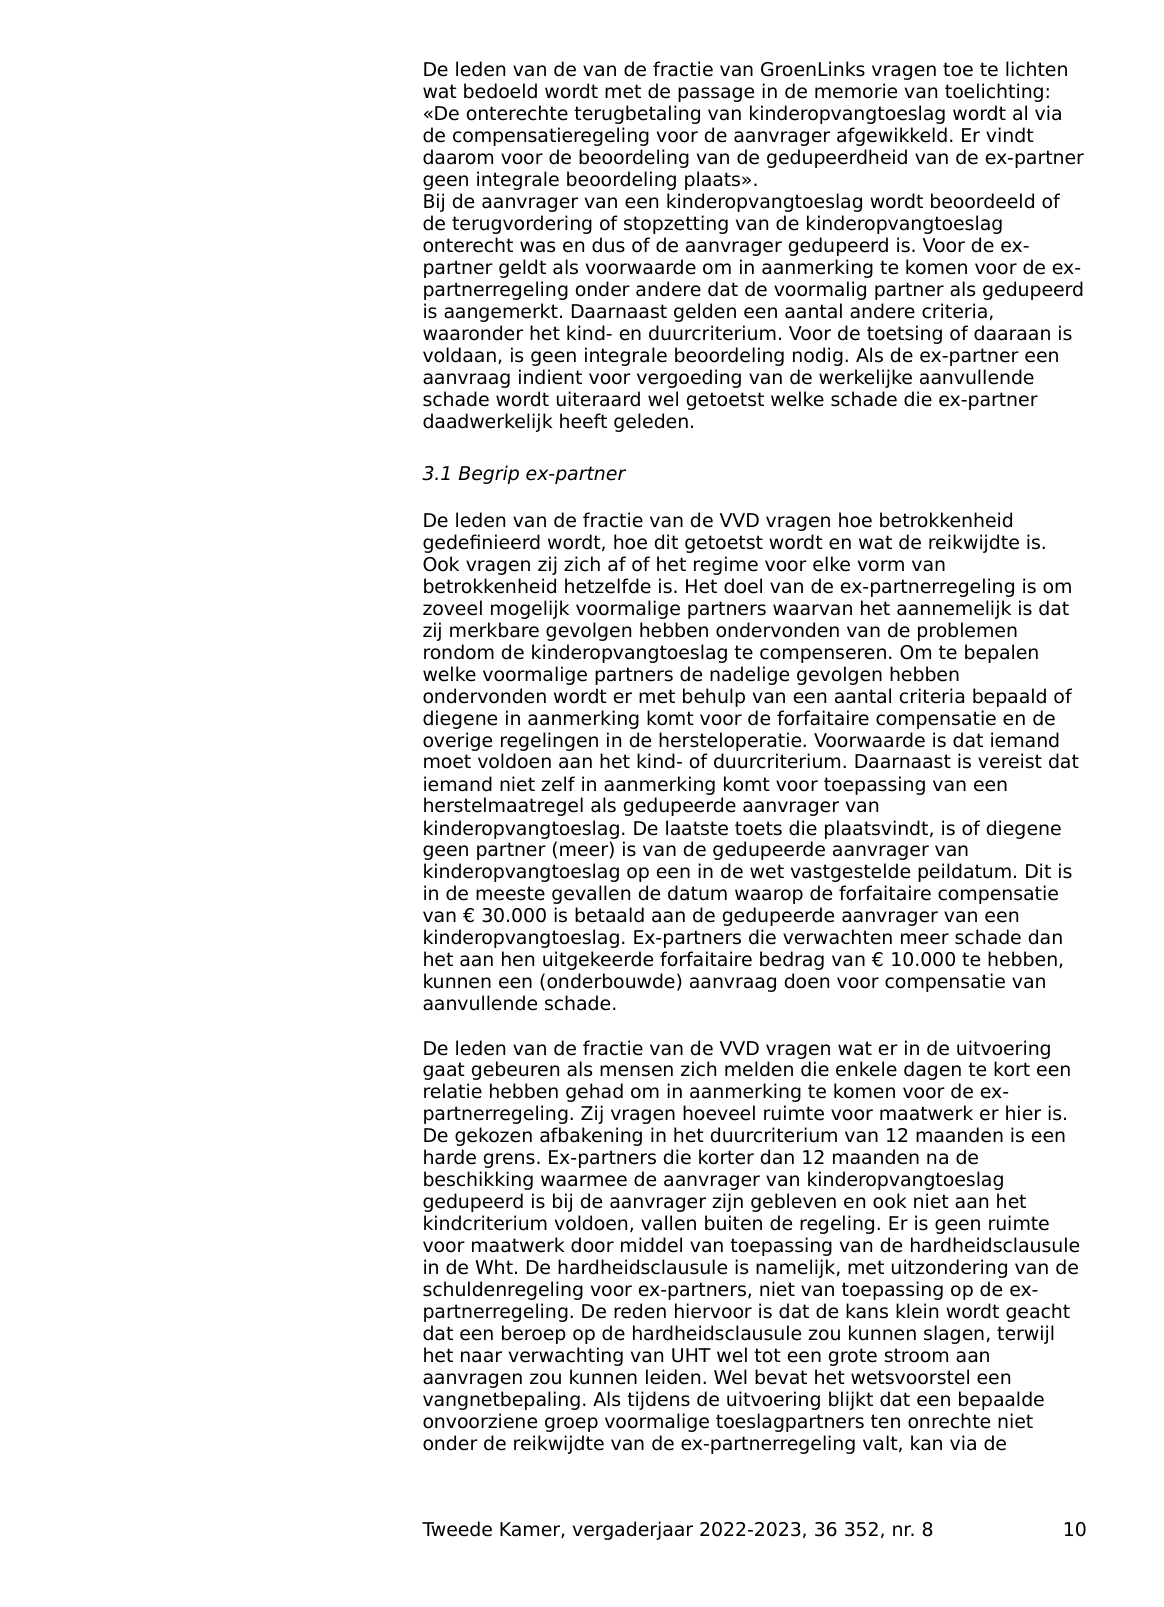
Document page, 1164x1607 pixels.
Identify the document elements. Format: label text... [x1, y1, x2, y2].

text De leden van de fractie van de VVD vragen hoe betrokkenheid gedefinieerd wordt, hoe dit getoetst wordt en wat de reikwijdte is. Ook vragen zij zich af of het regime voor elke vorm van betrokkenheid hetzelfde is. Het doel van de ex-partnerregeling is om zoveel mogelijk voormalige partners waarvan het aannemelijk is dat zij merkbare gevolgen hebben ondervonden van de problemen rondom de kinderopvangtoeslag te compenseren. Om te bepalen welke voormalige partners de nadelige gevolgen hebben ondervonden wordt er met behulp van een aantal criteria bepaald of diegene in aanmerking komt voor de forfaitaire compensatie en de overige regelingen in de hersteloperatie. Voorwaarde is dat iemand moet voldoen aan het kind- of duurcriterium. Daarnaast is vereist dat iemand niet zelf in aanmerking komt voor toepassing van een herstelmaatregel als gedupeerde aanvrager van kinderopvangtoeslag. De laatste toets die plaatsvindt, is of diegene geen partner (meer) is van de gedupeerde aanvrager van kinderopvangtoeslag op een in de wet vastgestelde peildatum. Dit is in de meeste gevallen de datum waarop de forfaitaire compensatie van € 30.000 is betaald aan de gedupeerde aanvrager van een kinderopvangtoeslag. Ex-partners die verwachten meer schade dan het aan hen uitgekeerde forfaitaire bedrag van € 10.000 te hebben, kunnen een (onderbouwde) aanvraag doen voor compensatie van aanvullende schade. [422, 510, 1087, 1015]
text De leden van de fractie van de VVD vragen wat er in de uitvoering gaat gebeuren als mensen zich melden die enkele dagen te kort een relatie hebben gehad om in aanmerking te komen voor de ex-partnerregeling. Zij vragen hoeveel ruimte voor maatwerk er hier is. De gekozen afbakening in het duurcriterium van 12 maanden is een harde grens. Ex-partners die korter dan 12 maanden na de beschikking waarmee de aanvrager van kinderopvangtoeslag gedupeerd is bij de aanvrager zijn gebleven en ook niet aan het kindcriterium voldoen, vallen buiten de regeling. Er is geen ruimte voor maatwerk door middel van toepassing van de hardheidsclausule in de Wht. De hardheidsclausule is namelijk, met uitzondering van de schuldenregeling voor ex-partners, niet van toepassing op de ex-partnerregeling. De reden hiervoor is dat de kans klein wordt geacht dat een beroep op de hardheidsclausule zou kunnen slagen, terwijl het naar verwachting van UHT wel tot een grote stroom aan aanvragen zou kunnen leiden. Wel bevat het wetsvoorstel een vangnetbepaling. Als tijdens de uitvoering blijkt dat een bepaalde onvoorziene groep voormalige toeslagpartners ten onrechte niet onder de reikwijdte van de ex-partnerregeling valt, kan via de [422, 1037, 1087, 1455]
text De leden van de van de fractie van GroenLinks vragen toe te lichten wat bedoeld wordt met de passage in de memorie van toelichting: «De onterechte terugbetaling van kinderopvangtoeslag wordt al via de compensatieregeling voor de aanvrager afgewikkeld. Er vindt daarom voor de beoordeling van de gedupeerdheid van de ex-partner geen integrale beoordeling plaats». [422, 59, 1087, 191]
subtitle 3.1 Begrip ex-partner [422, 463, 1087, 485]
text Bij de aanvrager van een kinderopvangtoeslag wordt beoordeeld of de terugvordering of stopzetting van de kinderopvangtoeslag onterecht was en dus of de aanvrager gedupeerd is. Voor de ex-partner geldt als voorwaarde om in aanmerking te komen voor de ex-partnerregeling onder andere dat de voormalig partner als gedupeerd is aangemerkt. Daarnaast gelden een aantal andere criteria, waaronder het kind- en duurcriterium. Voor de toetsing of daaraan is voldaan, is geen integrale beoordeling nodig. Als de ex-partner een aanvraag indient voor vergoeding van de werkelijke aanvullende schade wordt uiteraard wel getoetst welke schade die ex-partner daadwerkelijk heeft geleden. [422, 191, 1087, 433]
